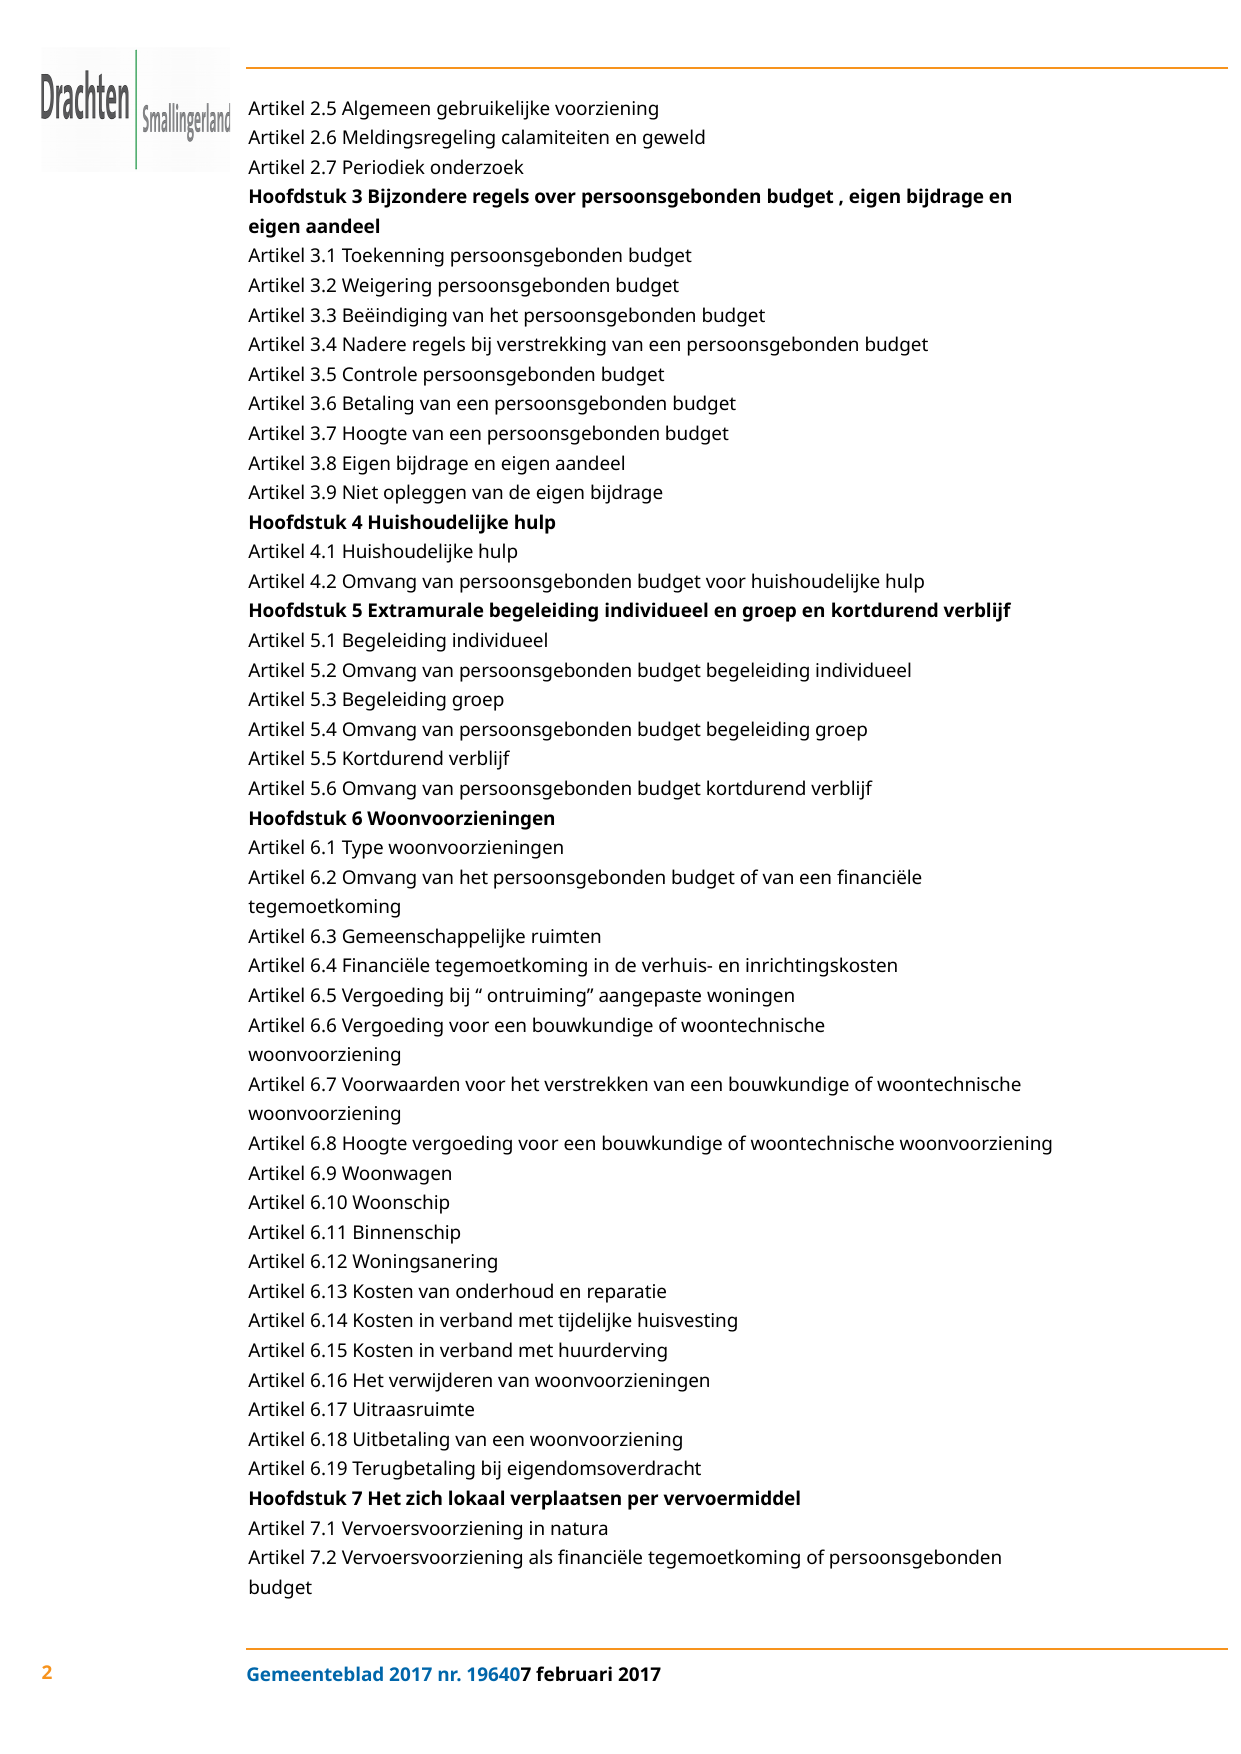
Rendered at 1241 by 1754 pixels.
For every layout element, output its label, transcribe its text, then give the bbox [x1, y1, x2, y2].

text Artikel 3.6 Betaling van een persoonsgebonden budget [248, 391, 1152, 416]
text budget [248, 1574, 1152, 1600]
text Artikel 2.7 Periodiek onderzoek [248, 154, 1152, 180]
text Artikel 6.16 Het verwijderen van woonvoorzieningen [248, 1367, 1152, 1393]
text Artikel 6.11 Binnenschip [248, 1219, 1152, 1245]
text woonvoorziening [248, 1041, 1152, 1067]
text Artikel 6.3 Gemeenschappelijke ruimten [248, 923, 1152, 949]
text Artikel 6.8 Hoogte vergoeding voor een bouwkundige of woontechnische woonvoorziening [248, 1130, 1152, 1156]
text Artikel 6.6 Vergoeding voor een bouwkundige of woontechnische [248, 1012, 1152, 1038]
text Artikel 4.2 Omvang van persoonsgebonden budget voor huishoudelijke hulp [248, 568, 1152, 594]
text Artikel 3.4 Nadere regels bij verstrekking van een persoonsgebonden budget [248, 331, 1152, 357]
text Artikel 3.2 Weigering persoonsgebonden budget [248, 272, 1152, 298]
text Artikel 6.5 Vergoeding bij “ ontruiming” aangepaste woningen [248, 982, 1152, 1008]
text Artikel 6.9 Woonwagen [248, 1160, 1152, 1186]
text Artikel 7.2 Vervoersvoorziening als financiële tegemoetkoming of persoonsgebonden [248, 1544, 1152, 1570]
text eigen aandeel [248, 213, 1152, 239]
text Artikel 6.12 Woningsanering [248, 1248, 1152, 1274]
text Artikel 6.7 Voorwaarden voor het verstrekken van een bouwkundige of woontechnische woonvoorziening [248, 1071, 1152, 1126]
text Artikel 6.13 Kosten van onderhoud en reparatie [248, 1278, 1152, 1304]
text Artikel 7.1 Vervoersvoorziening in natura [248, 1515, 1152, 1541]
text Artikel 5.4 Omvang van persoonsgebonden budget begeleiding groep [248, 716, 1152, 742]
text Artikel 3.5 Controle persoonsgebonden budget [248, 361, 1152, 387]
text Artikel 3.1 Toekenning persoonsgebonden budget [248, 243, 1152, 268]
text Artikel 3.8 Eigen bijdrage en eigen aandeel [248, 450, 1152, 476]
text Artikel 6.14 Kosten in verband met tijdelijke huisvesting [248, 1308, 1152, 1333]
text tegemoetkoming [248, 893, 1152, 919]
text Artikel 5.2 Omvang van persoonsgebonden budget begeleiding individueel [248, 657, 1152, 683]
text Artikel 2.6 Meldingsregeling calamiteiten en geweld [248, 124, 1152, 150]
text Artikel 6.10 Woonschip [248, 1189, 1152, 1215]
text Artikel 2.5 Algemeen gebruikelijke voorziening [248, 95, 1152, 121]
text Artikel 6.18 Uitbetaling van een woonvoorziening [248, 1426, 1152, 1452]
text Artikel 5.5 Kortdurend verblijf [248, 746, 1152, 771]
text Artikel 6.17 Uitraasruimte [248, 1396, 1152, 1422]
text Hoofdstuk 3 Bijzondere regels over persoonsgebonden budget , eigen bijdrage en [248, 183, 1152, 209]
text Artikel 5.1 Begeleiding individueel [248, 627, 1152, 653]
text Artikel 5.6 Omvang van persoonsgebonden budget kortdurend verblijf [248, 775, 1152, 801]
text Artikel 6.2 Omvang van het persoonsgebonden budget of van een financiële [248, 864, 1152, 890]
text Artikel 6.19 Terugbetaling bij eigendomsoverdracht [248, 1456, 1152, 1481]
text Hoofdstuk 7 Het zich lokaal verplaatsen per vervoermiddel [248, 1485, 1152, 1511]
text Artikel 4.1 Huishoudelijke hulp [248, 538, 1152, 564]
text Hoofdstuk 4 Huishoudelijke hulp [248, 509, 1152, 535]
text Artikel 6.1 Type woonvoorzieningen [248, 834, 1152, 860]
text Artikel 6.15 Kosten in verband met huurderving [248, 1337, 1152, 1363]
text Hoofdstuk 6 Woonvoorzieningen [248, 805, 1152, 831]
text Hoofdstuk 5 Extramurale begeleiding individueel en groep en kortdurend verblijf [248, 598, 1152, 623]
text Artikel 3.3 Beëindiging van het persoonsgebonden budget [248, 302, 1152, 328]
text Artikel 3.7 Hoogte van een persoonsgebonden budget [248, 420, 1152, 446]
text Artikel 3.9 Niet opleggen van de eigen bijdrage [248, 479, 1152, 505]
text Artikel 5.3 Begeleiding groep [248, 686, 1152, 712]
picture [41, 47, 231, 172]
text Artikel 6.4 Financiële tegemoetkoming in de verhuis- en inrichtingskosten [248, 953, 1152, 978]
